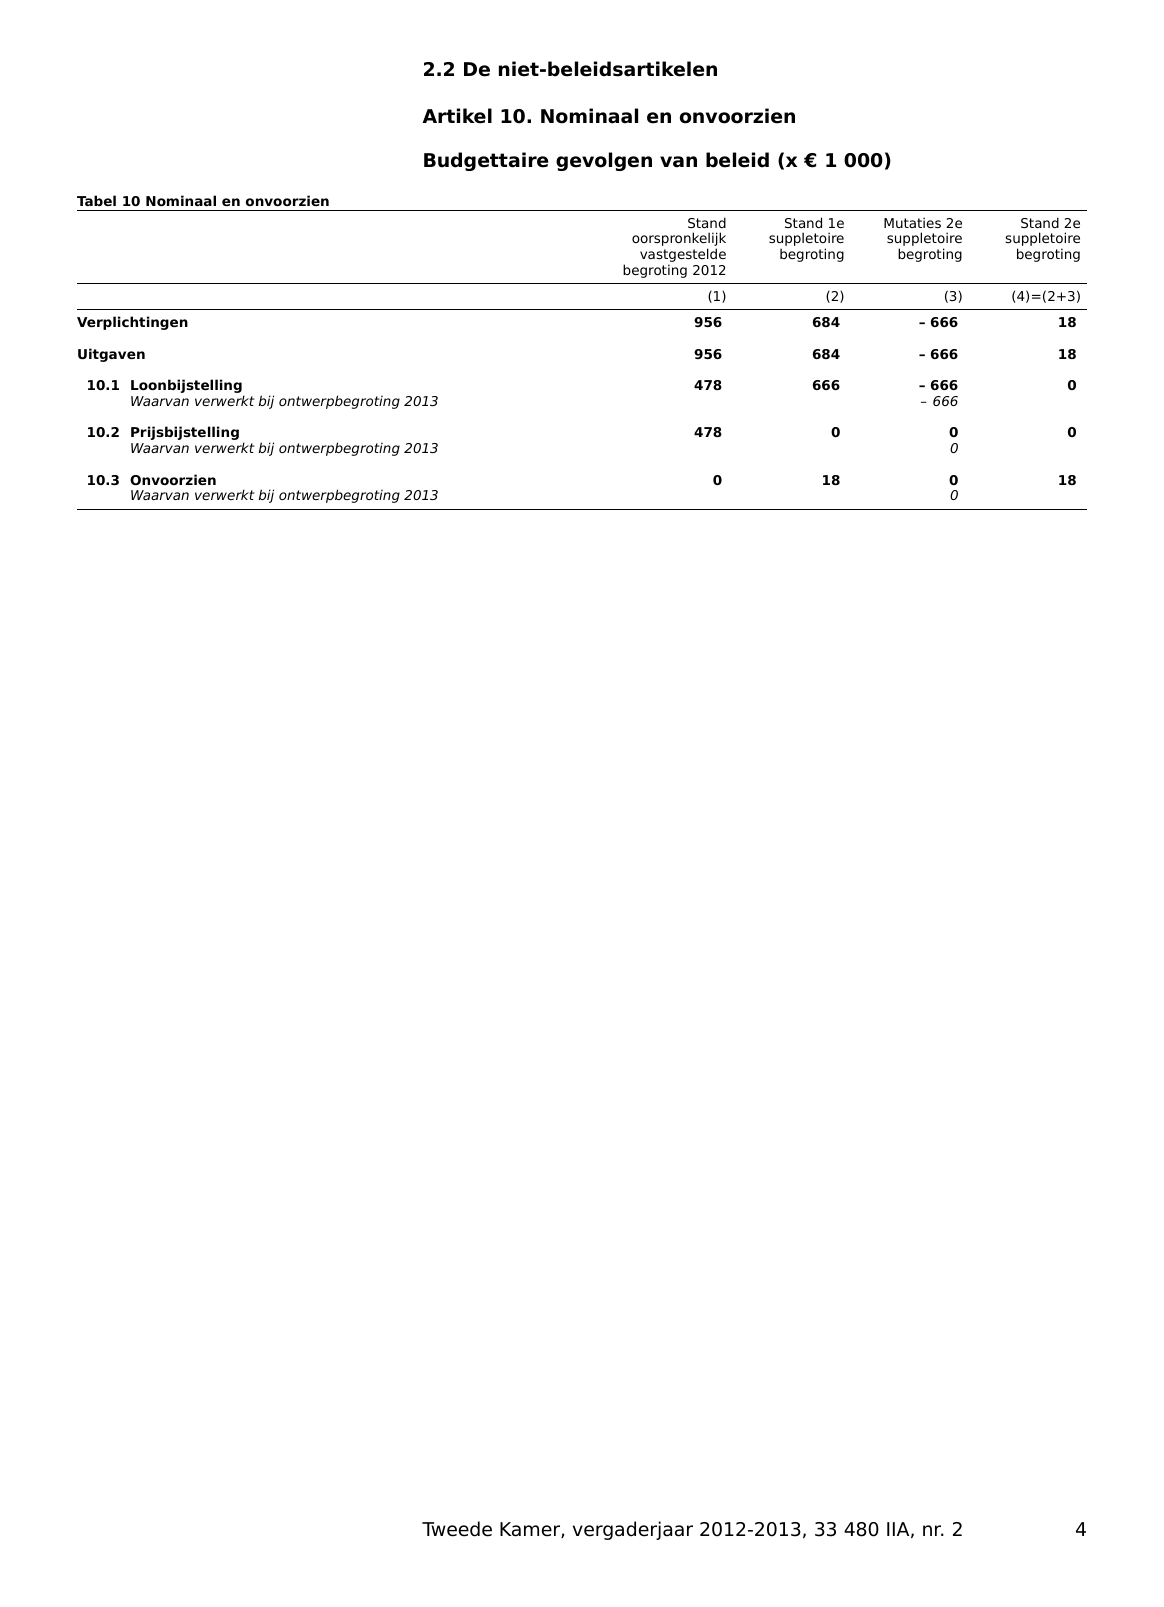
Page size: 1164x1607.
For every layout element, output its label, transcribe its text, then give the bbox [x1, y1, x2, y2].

table_cell [732, 331, 850, 346]
table_cell Stand 2e suppletoire begroting [969, 211, 1087, 283]
table_cell 0 [850, 488, 968, 508]
table_cell Verplichtingen [77, 310, 584, 331]
table_cell [77, 211, 124, 283]
subtitle Artikel 10. Nominaal en onvoorzien [422, 106, 1087, 128]
table_header Tabel 10 Nominaal en onvoorzien [77, 194, 1087, 210]
table_cell [732, 362, 850, 378]
table_cell 10.1 [77, 378, 124, 394]
table_cell [969, 409, 1087, 425]
table_cell [585, 409, 732, 425]
table_cell [850, 331, 968, 346]
table_cell [124, 362, 584, 378]
table_cell [732, 394, 850, 409]
table_cell 0 [850, 472, 968, 488]
table_cell – 666 [850, 346, 968, 362]
table_cell [77, 362, 124, 378]
table_cell [77, 441, 124, 457]
table_cell [124, 331, 584, 346]
table_cell [732, 488, 850, 508]
table_cell (2) [732, 284, 850, 309]
table_cell [585, 331, 732, 346]
table_cell [732, 457, 850, 472]
table_cell Waarvan verwerkt bij ontwerpbegroting 2013 [124, 394, 584, 409]
table_cell – 666 [850, 378, 968, 394]
table_cell [124, 409, 584, 425]
table_cell [969, 441, 1087, 457]
table_cell 10.3 [77, 472, 124, 488]
table_cell [585, 457, 732, 472]
table_cell [77, 488, 124, 508]
table_cell Prijsbijstelling [124, 425, 584, 441]
table_cell 18 [969, 472, 1087, 488]
table_cell [732, 441, 850, 457]
table_cell [732, 409, 850, 425]
subtitle 2.2 De niet-beleidsartikelen [422, 59, 1087, 81]
table_cell [77, 409, 124, 425]
table_cell [585, 441, 732, 457]
table_cell Uitgaven [77, 346, 584, 362]
table_cell 684 [732, 310, 850, 331]
table_cell 666 [732, 378, 850, 394]
table_cell Onvoorzien [124, 472, 584, 488]
table_cell 10.2 [77, 425, 124, 441]
table_cell [969, 394, 1087, 409]
table_cell [585, 362, 732, 378]
table_cell 0 [969, 378, 1087, 394]
table_cell [585, 394, 732, 409]
table_cell 18 [732, 472, 850, 488]
table_cell Waarvan verwerkt bij ontwerpbegroting 2013 [124, 488, 584, 508]
table_cell (1) [585, 284, 732, 309]
table_cell 478 [585, 425, 732, 441]
table_cell 956 [585, 346, 732, 362]
table_cell [124, 284, 584, 309]
table_cell [77, 394, 124, 409]
table_cell (3) [850, 284, 968, 309]
table_cell [585, 488, 732, 508]
table_cell Stand 1e suppletoire begroting [732, 211, 850, 283]
table_cell [850, 409, 968, 425]
table_cell 0 [732, 425, 850, 441]
table_cell 956 [585, 310, 732, 331]
table_cell [969, 362, 1087, 378]
table_cell 0 [850, 425, 968, 441]
table_cell 684 [732, 346, 850, 362]
table_cell 478 [585, 378, 732, 394]
table_cell [124, 457, 584, 472]
table_cell 0 [969, 425, 1087, 441]
table_cell 0 [850, 441, 968, 457]
table_cell 0 [585, 472, 732, 488]
table_cell – 666 [850, 394, 968, 409]
table_cell Stand oorspronkelijk vastgestelde begroting 2012 [585, 211, 732, 283]
table_cell [969, 457, 1087, 472]
table_cell 18 [969, 310, 1087, 331]
table_cell (4)=(2+3) [969, 284, 1087, 309]
table_cell – 666 [850, 310, 968, 331]
table_cell [850, 362, 968, 378]
table_cell Waarvan verwerkt bij ontwerpbegroting 2013 [124, 441, 584, 457]
table_cell [77, 457, 124, 472]
table_cell [969, 488, 1087, 508]
table_cell [850, 457, 968, 472]
subtitle Budgettaire gevolgen van beleid (x € 1 000) [422, 150, 1087, 172]
table_cell 18 [969, 346, 1087, 362]
table_cell [969, 331, 1087, 346]
table_cell Mutaties 2e suppletoire begroting [850, 211, 968, 283]
table_cell [77, 284, 124, 309]
table_cell [124, 211, 584, 283]
table_cell [77, 331, 124, 346]
table_cell Loonbijstelling [124, 378, 584, 394]
